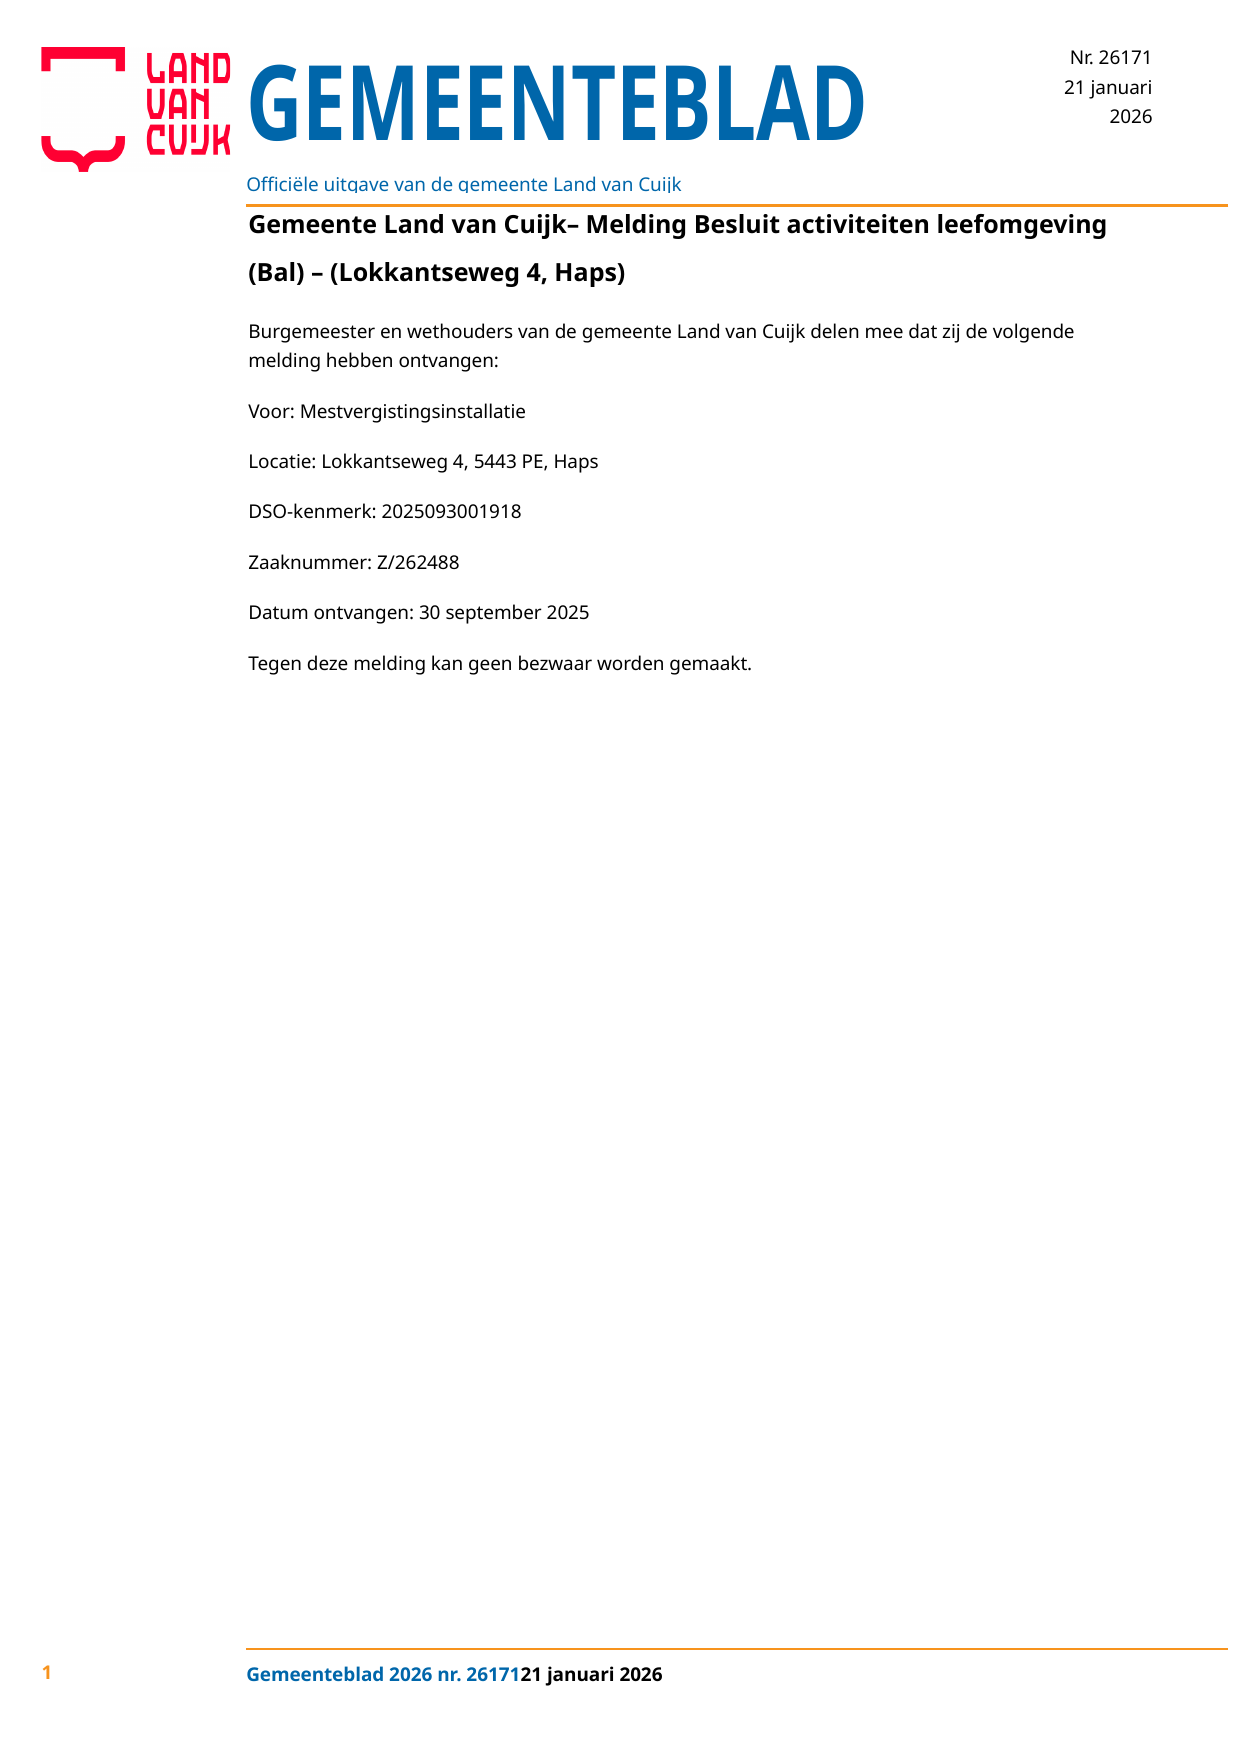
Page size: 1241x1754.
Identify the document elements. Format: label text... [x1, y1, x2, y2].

picture [41, 47, 231, 172]
text Voor: Mestvergistingsinstallatie [248, 398, 1152, 424]
text Burgemeester en wethouders van de gemeente Land van Cuijk delen mee dat zij de volgende melding hebben ontvangen: [248, 318, 1152, 373]
text Datum ontvangen: 30 september 2025 [248, 599, 1152, 625]
text DSO-kenmerk: 2025093001918 [248, 499, 1152, 524]
text Zaaknummer: Z/262488 [248, 549, 1152, 575]
text Locatie: Lokkantseweg 4, 5443 PE, Haps [248, 448, 1152, 474]
text Tegen deze melding kan geen bezwaar worden gemaakt. [248, 650, 1152, 676]
text Gemeente Land van Cuijk– Melding Besluit activiteiten leefomgeving (Bal) – (Lokkantseweg 4, Haps) [248, 207, 1152, 288]
